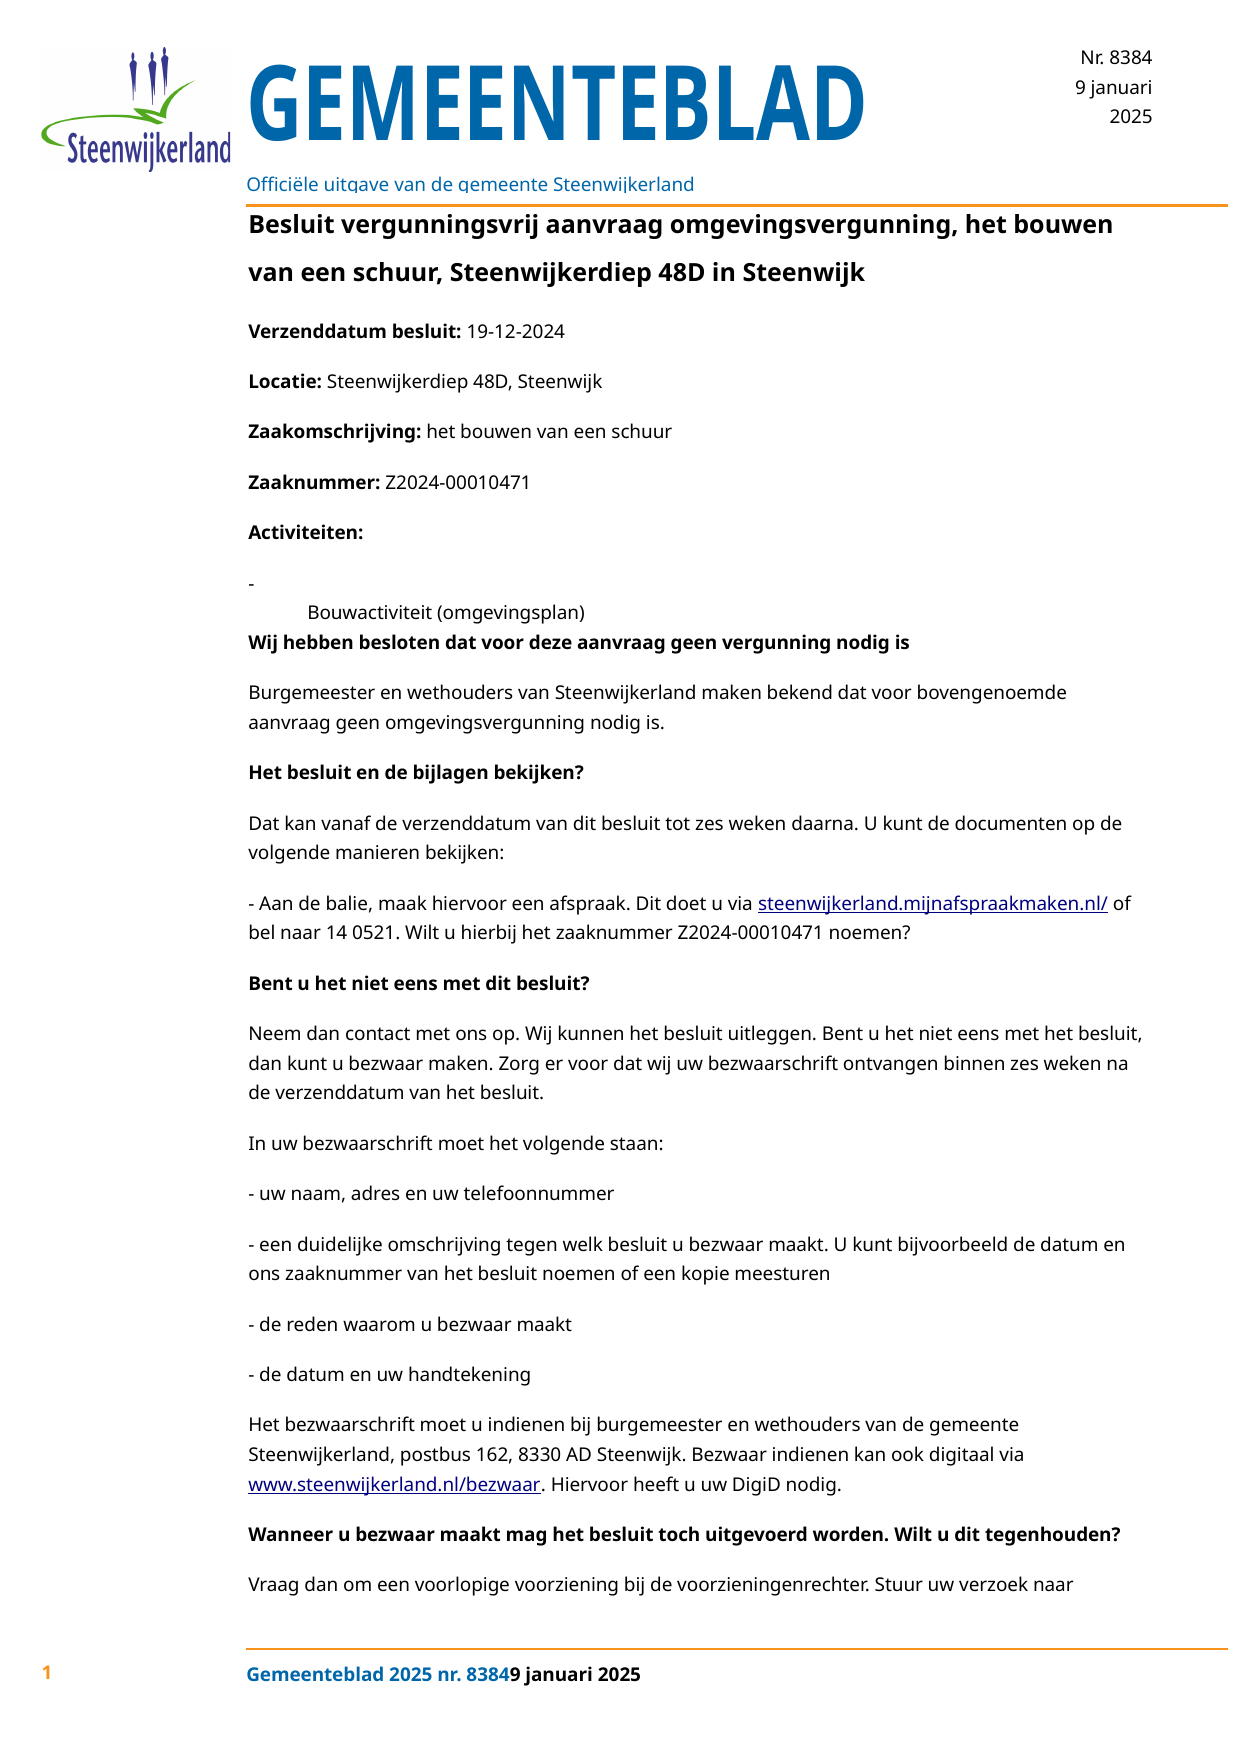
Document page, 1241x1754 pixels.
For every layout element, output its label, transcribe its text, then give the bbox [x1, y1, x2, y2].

text Zaaknummer: Z2024-00010471 [248, 469, 1152, 495]
text Dat kan vanaf de verzenddatum van dit besluit tot zes weken daarna. U kunt de documenten op de volgende manieren bekijken: [248, 810, 1152, 865]
list Bouwactiviteit (omgevingsplan) [248, 599, 1152, 625]
text Verzenddatum besluit: 19-12-2024 [248, 318, 1152, 344]
text Neem dan contact met ons op. Wij kunnen het besluit uitleggen. Bent u het niet eens met het besluit, dan kunt u bezwaar maken. Zorg er voor dat wij uw bezwaarschrift ontvangen binnen zes weken na de verzenddatum van het besluit. [248, 1020, 1152, 1105]
text Wij hebben besloten dat voor deze aanvraag geen vergunning nodig is [248, 629, 1152, 655]
text - de datum en uw handtekening [248, 1361, 1152, 1387]
text Burgemeester en wethouders van Steenwijkerland maken bekend dat voor bovengenoemde aanvraag geen omgevingsvergunning nodig is. [248, 679, 1152, 735]
text - een duidelijke omschrijving tegen welk besluit u bezwaar maakt. U kunt bijvoorbeeld de datum en ons zaaknummer van het besluit noemen of een kopie meesturen [248, 1231, 1152, 1286]
text Zaakomschrijving: het bouwen van een schuur [248, 419, 1152, 444]
text - Aan de balie, maak hiervoor een afspraak. Dit doet u via steenwijkerland.mijnafspraakmaken.nl/ of bel naar 14 0521. Wilt u hierbij het zaaknummer Z2024-00010471 noemen? [248, 890, 1152, 945]
text Activiteiten: [248, 519, 1152, 545]
text Locatie: Steenwijkerdiep 48D, Steenwijk [248, 368, 1152, 394]
text Het bezwaarschrift moet u indienen bij burgemeester en wethouders van de gemeente Steenwijkerland, postbus 162, 8330 AD Steenwijk. Bezwaar indienen kan ook digitaal via www.steenwijkerland.nl/bezwaar. Hiervoor heeft u uw DigiD nodig. [248, 1412, 1152, 1497]
text - uw naam, adres en uw telefoonnummer [248, 1180, 1152, 1206]
text Vraag dan om een voorlopige voorziening bij de voorzieningenrechter. Stuur uw verzoek naar [248, 1572, 1152, 1597]
text Het besluit en de bijlagen bekijken? [248, 759, 1152, 785]
text Wanneer u bezwaar maakt mag het besluit toch uitgevoerd worden. Wilt u dit tegenhouden? [248, 1521, 1152, 1547]
picture [41, 47, 231, 172]
text Besluit vergunningsvrij aanvraag omgevingsvergunning, het bouwen van een schuur, Steenwijkerdiep 48D in Steenwijk [248, 207, 1152, 288]
text Bent u het niet eens met dit besluit? [248, 970, 1152, 996]
text In uw bezwaarschrift moet het volgende staan: [248, 1130, 1152, 1156]
text - de reden waarom u bezwaar maakt [248, 1311, 1152, 1337]
